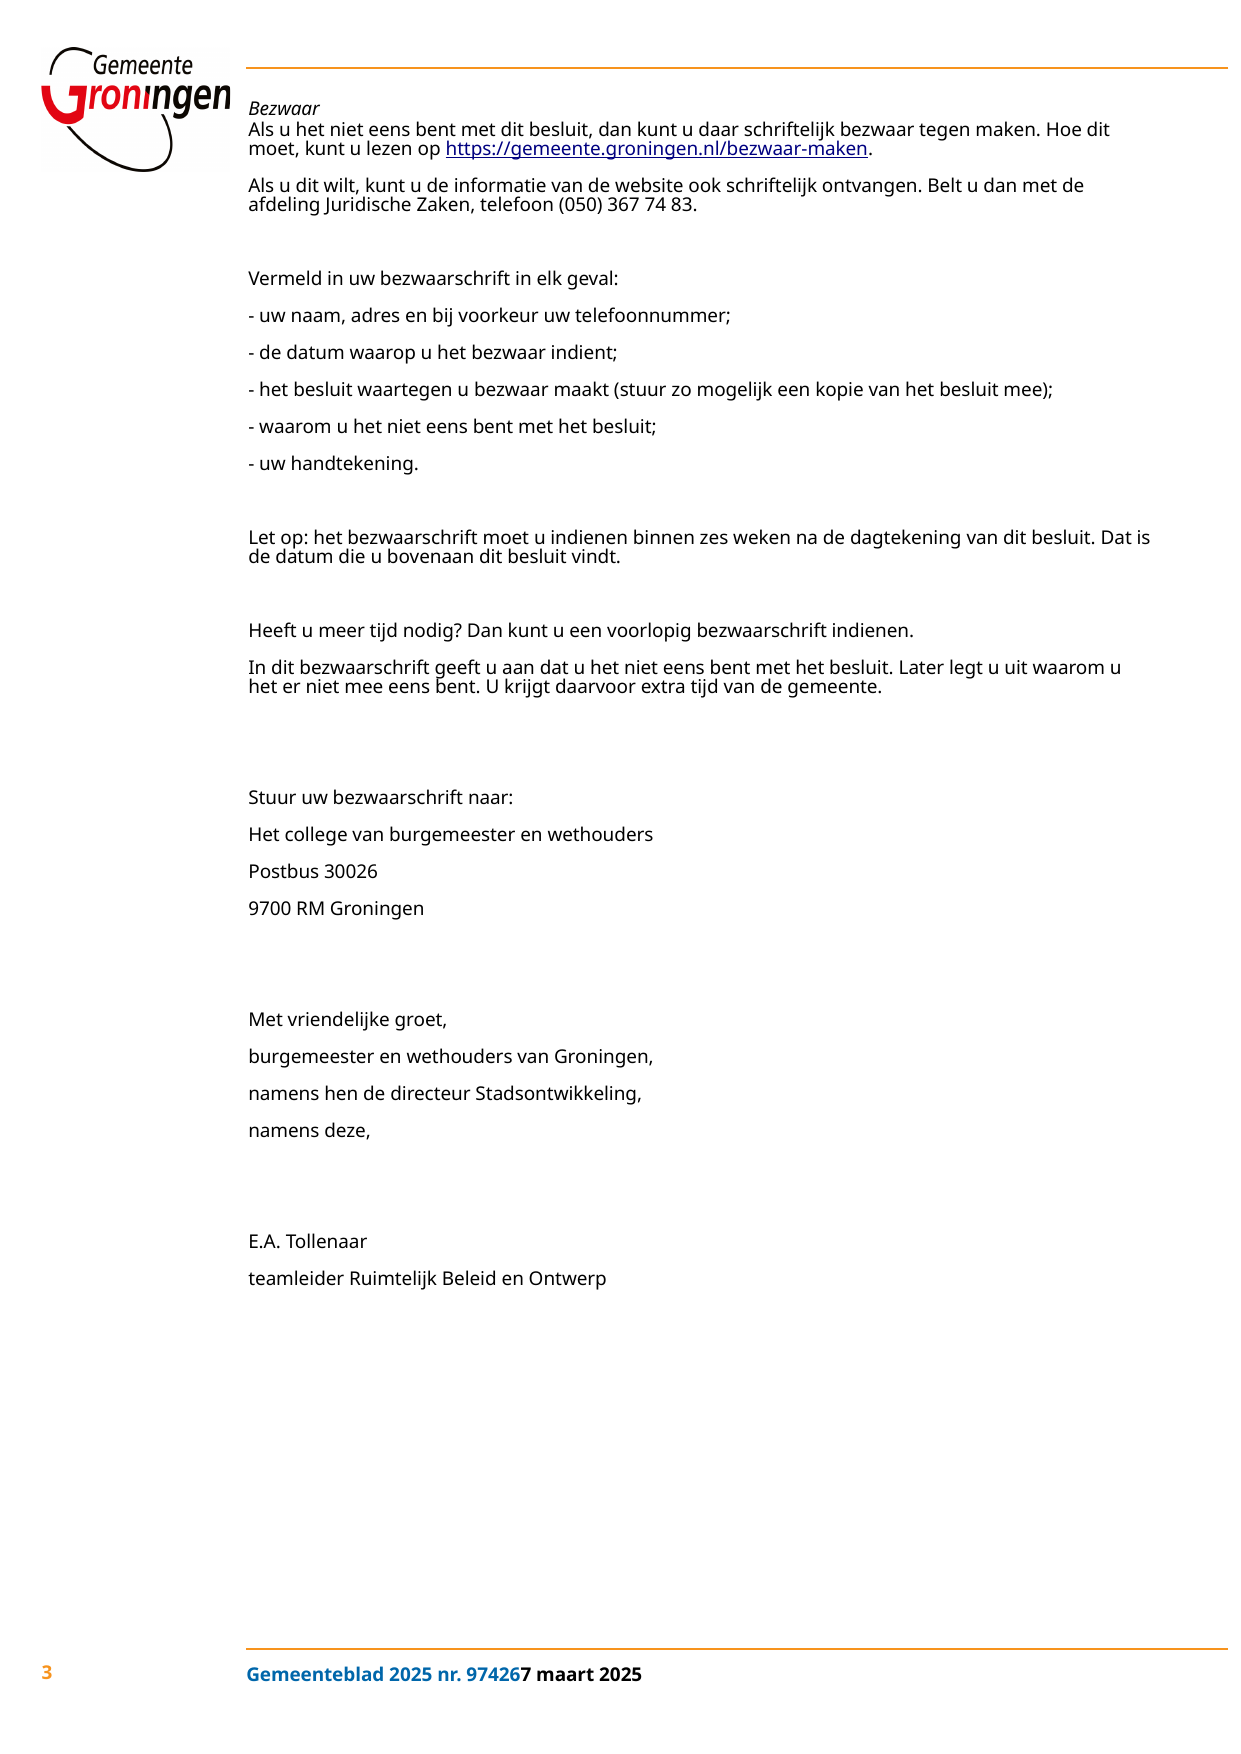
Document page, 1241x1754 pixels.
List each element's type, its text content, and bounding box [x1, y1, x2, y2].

text Stuur uw bezwaarschrift naar: [248, 789, 1152, 808]
text Let op: het bezwaarschrift moet u indienen binnen zes weken na de dagtekening van dit besluit. Dat is de datum die u bovenaan dit besluit vindt. [248, 529, 1152, 567]
text Als u het niet eens bent met dit besluit, dan kunt u daar schriftelijk bezwaar tegen maken. Hoe dit moet, kunt u lezen op https://gemeente.groningen.nl/bezwaar-maken. [248, 121, 1152, 159]
text namens deze, [248, 1122, 1152, 1141]
text Vermeld in uw bezwaarschrift in elk geval: [248, 270, 1152, 289]
picture [41, 47, 231, 172]
text Met vriendelijke groet, [248, 1011, 1152, 1030]
text 9700 RM Groningen [248, 900, 1152, 919]
text In dit bezwaarschrift geeft u aan dat u het niet eens bent met het besluit. Later legt u uit waarom u het er niet mee eens bent. U krijgt daarvoor extra tijd van de gemeente. [248, 659, 1152, 698]
text - uw handtekening. [248, 455, 1152, 474]
text - het besluit waartegen u bezwaar maakt (stuur zo mogelijk een kopie van het besluit mee); [248, 381, 1152, 400]
text Heeft u meer tijd nodig? Dan kunt u een voorlopig bezwaarschrift indienen. [248, 622, 1152, 641]
text namens hen de directeur Stadsontwikkeling, [248, 1085, 1152, 1104]
text Bezwaar [248, 95, 1152, 121]
text - de datum waarop u het bezwaar indient; [248, 344, 1152, 363]
text burgemeester en wethouders van Groningen, [248, 1048, 1152, 1067]
text Als u dit wilt, kunt u de informatie van de website ook schriftelijk ontvangen. Belt u dan met de afdeling Juridische Zaken, telefoon (050) 367 74 83. [248, 177, 1152, 215]
text - uw naam, adres en bij voorkeur uw telefoonnummer; [248, 307, 1152, 326]
text teamleider Ruimtelijk Beleid en Ontwerp [248, 1270, 1152, 1289]
text - waarom u het niet eens bent met het besluit; [248, 418, 1152, 437]
text Postbus 30026 [248, 863, 1152, 882]
text E.A. Tollenaar [248, 1233, 1152, 1252]
text Het college van burgemeester en wethouders [248, 826, 1152, 846]
